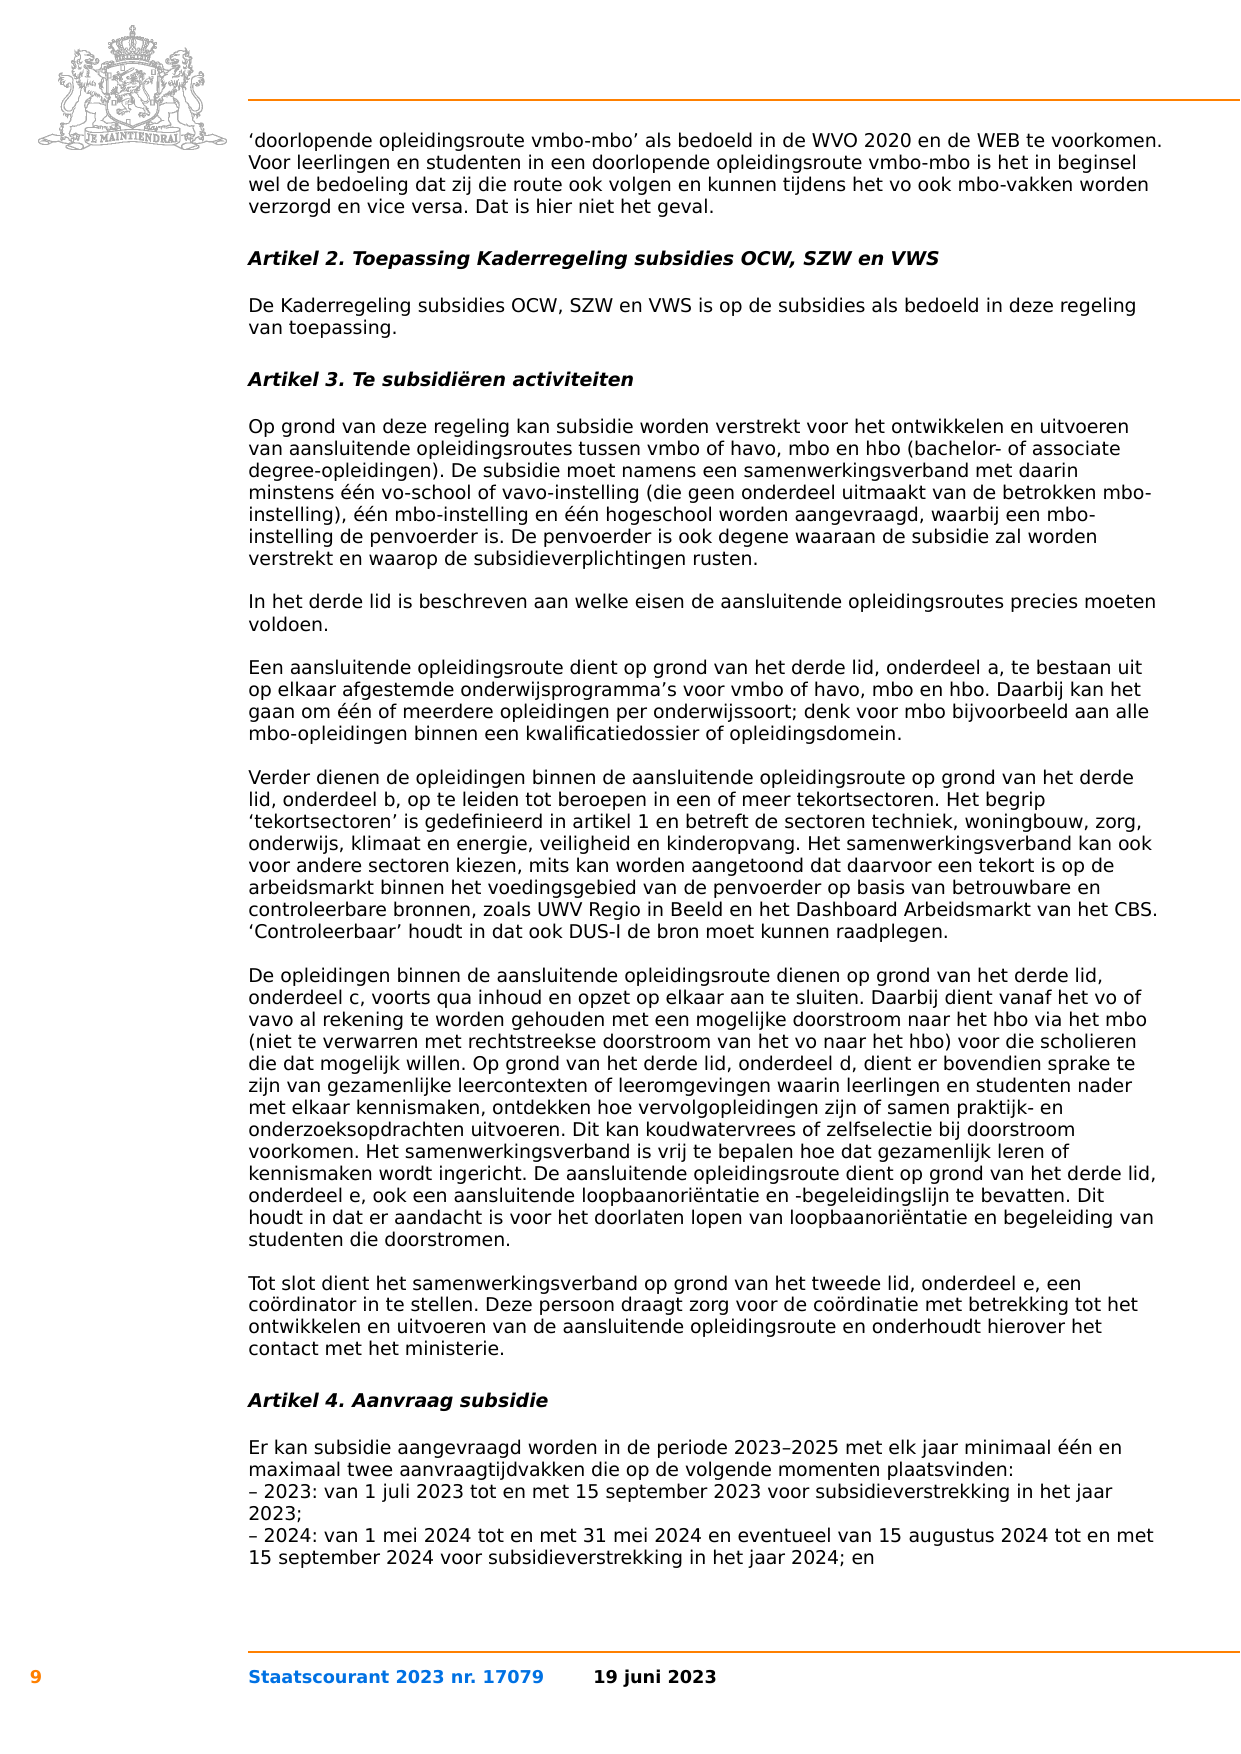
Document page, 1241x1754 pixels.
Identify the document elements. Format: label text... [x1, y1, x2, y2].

text Een aansluitende opleidingsroute dient op grond van het derde lid, onderdeel a, te bestaan uit op elkaar afgestemde onderwijsprogramma’s voor vmbo of havo, mbo en hbo. Daarbij kan het gaan om één of meerdere opleidingen per onderwijssoort; denk voor mbo bijvoorbeeld aan alle mbo-opleidingen binnen een kwalificatiedossier of opleidingsdomein. [248, 657, 1163, 745]
text De Kaderregeling subsidies OCW, SZW en VWS is op de subsidies als bedoeld in deze regeling van toepassing. [248, 295, 1163, 339]
text De opleidingen binnen de aansluitende opleidingsroute dienen op grond van het derde lid, onderdeel c, voorts qua inhoud en opzet op elkaar aan te sluiten. Daarbij dient vanaf het vo of vavo al rekening te worden gehouden met een mogelijke doorstroom naar het hbo via het mbo (niet te verwarren met rechtstreekse doorstroom van het vo naar het hbo) voor die scholieren die dat mogelijk willen. Op grond van het derde lid, onderdeel d, dient er bovendien sprake te zijn van gezamenlijke leercontexten of leeromgevingen waarin leerlingen en studenten nader met elkaar kennismaken, ontdekken hoe vervolgopleidingen zijn of samen praktijk- en onderzoeksopdrachten uitvoeren. Dit kan koudwatervrees of zelfselectie bij doorstroom voorkomen. Het samenwerkingsverband is vrij te bepalen hoe dat gezamenlijk leren of kennismaken wordt ingericht. De aansluitende opleidingsroute dient op grond van het derde lid, onderdeel e, ook een aansluitende loopbaanoriëntatie en -begeleidingslijn te bevatten. Dit houdt in dat er aandacht is voor het doorlaten lopen van loopbaanoriëntatie en begeleiding van studenten die doorstromen. [248, 965, 1163, 1251]
text ‘doorlopende opleidingsroute vmbo-mbo’ als bedoeld in de WVO 2020 en de WEB te voorkomen. Voor leerlingen en studenten in een doorlopende opleidingsroute vmbo-mbo is het in beginsel wel de bedoeling dat zij die route ook volgen en kunnen tijdens het vo ook mbo-vakken worden verzorgd en vice versa. Dat is hier niet het geval. [248, 130, 1163, 218]
text In het derde lid is beschreven aan welke eisen de aansluitende opleidingsroutes precies moeten voldoen. [248, 591, 1163, 635]
subtitle Artikel 2. Toepassing Kaderregeling subsidies OCW, SZW en VWS [248, 248, 1163, 270]
picture [38, 25, 227, 150]
text Tot slot dient het samenwerkingsverband op grond van het tweede lid, onderdeel e, een coördinator in te stellen. Deze persoon draagt zorg voor de coördinatie met betrekking tot het ontwikkelen en uitvoeren van de aansluitende opleidingsroute en onderhoudt hierover het contact met het ministerie. [248, 1272, 1163, 1360]
subtitle Artikel 4. Aanvraag subsidie [248, 1390, 1163, 1412]
text Verder dienen de opleidingen binnen de aansluitende opleidingsroute op grond van het derde lid, onderdeel b, op te leiden tot beroepen in een of meer tekortsectoren. Het begrip ‘tekortsectoren’ is gedefinieerd in artikel 1 en betreft de sectoren techniek, woningbouw, zorg, onderwijs, klimaat en energie, veiligheid en kinderopvang. Het samenwerkingsverband kan ook voor andere sectoren kiezen, mits kan worden aangetoond dat daarvoor een tekort is op de arbeidsmarkt binnen het voedingsgebied van de penvoerder op basis van betrouwbare en controleerbare bronnen, zoals UWV Regio in Beeld en het Dashboard Arbeidsmarkt van het CBS. ‘Controleerbaar’ houdt in dat ook DUS-I de bron moet kunnen raadplegen. [248, 767, 1163, 943]
text Er kan subsidie aangevraagd worden in de periode 2023–2025 met elk jaar minimaal één en maximaal twee aanvraagtijdvakken die op de volgende momenten plaatsvinden: [248, 1437, 1163, 1481]
text Op grond van deze regeling kan subsidie worden verstrekt voor het ontwikkelen en uitvoeren van aansluitende opleidingsroutes tussen vmbo of havo, mbo en hbo (bachelor- of associate degree-opleidingen). De subsidie moet namens een samenwerkingsverband met daarin minstens één vo-school of vavo-instelling (die geen onderdeel uitmaakt van de betrokken mbo-instelling), één mbo-instelling en één hogeschool worden aangevraagd, waarbij een mbo-instelling de penvoerder is. De penvoerder is ook degene waaraan de subsidie zal worden verstrekt en waarop de subsidieverplichtingen rusten. [248, 416, 1163, 569]
text – 2024: van 1 mei 2024 tot en met 31 mei 2024 en eventueel van 15 augustus 2024 tot en met 15 september 2024 voor subsidieverstrekking in het jaar 2024; en [248, 1525, 1163, 1569]
subtitle Artikel 3. Te subsidiëren activiteiten [248, 369, 1163, 391]
text – 2023: van 1 juli 2023 tot en met 15 september 2023 voor subsidieverstrekking in het jaar 2023; [248, 1481, 1163, 1525]
